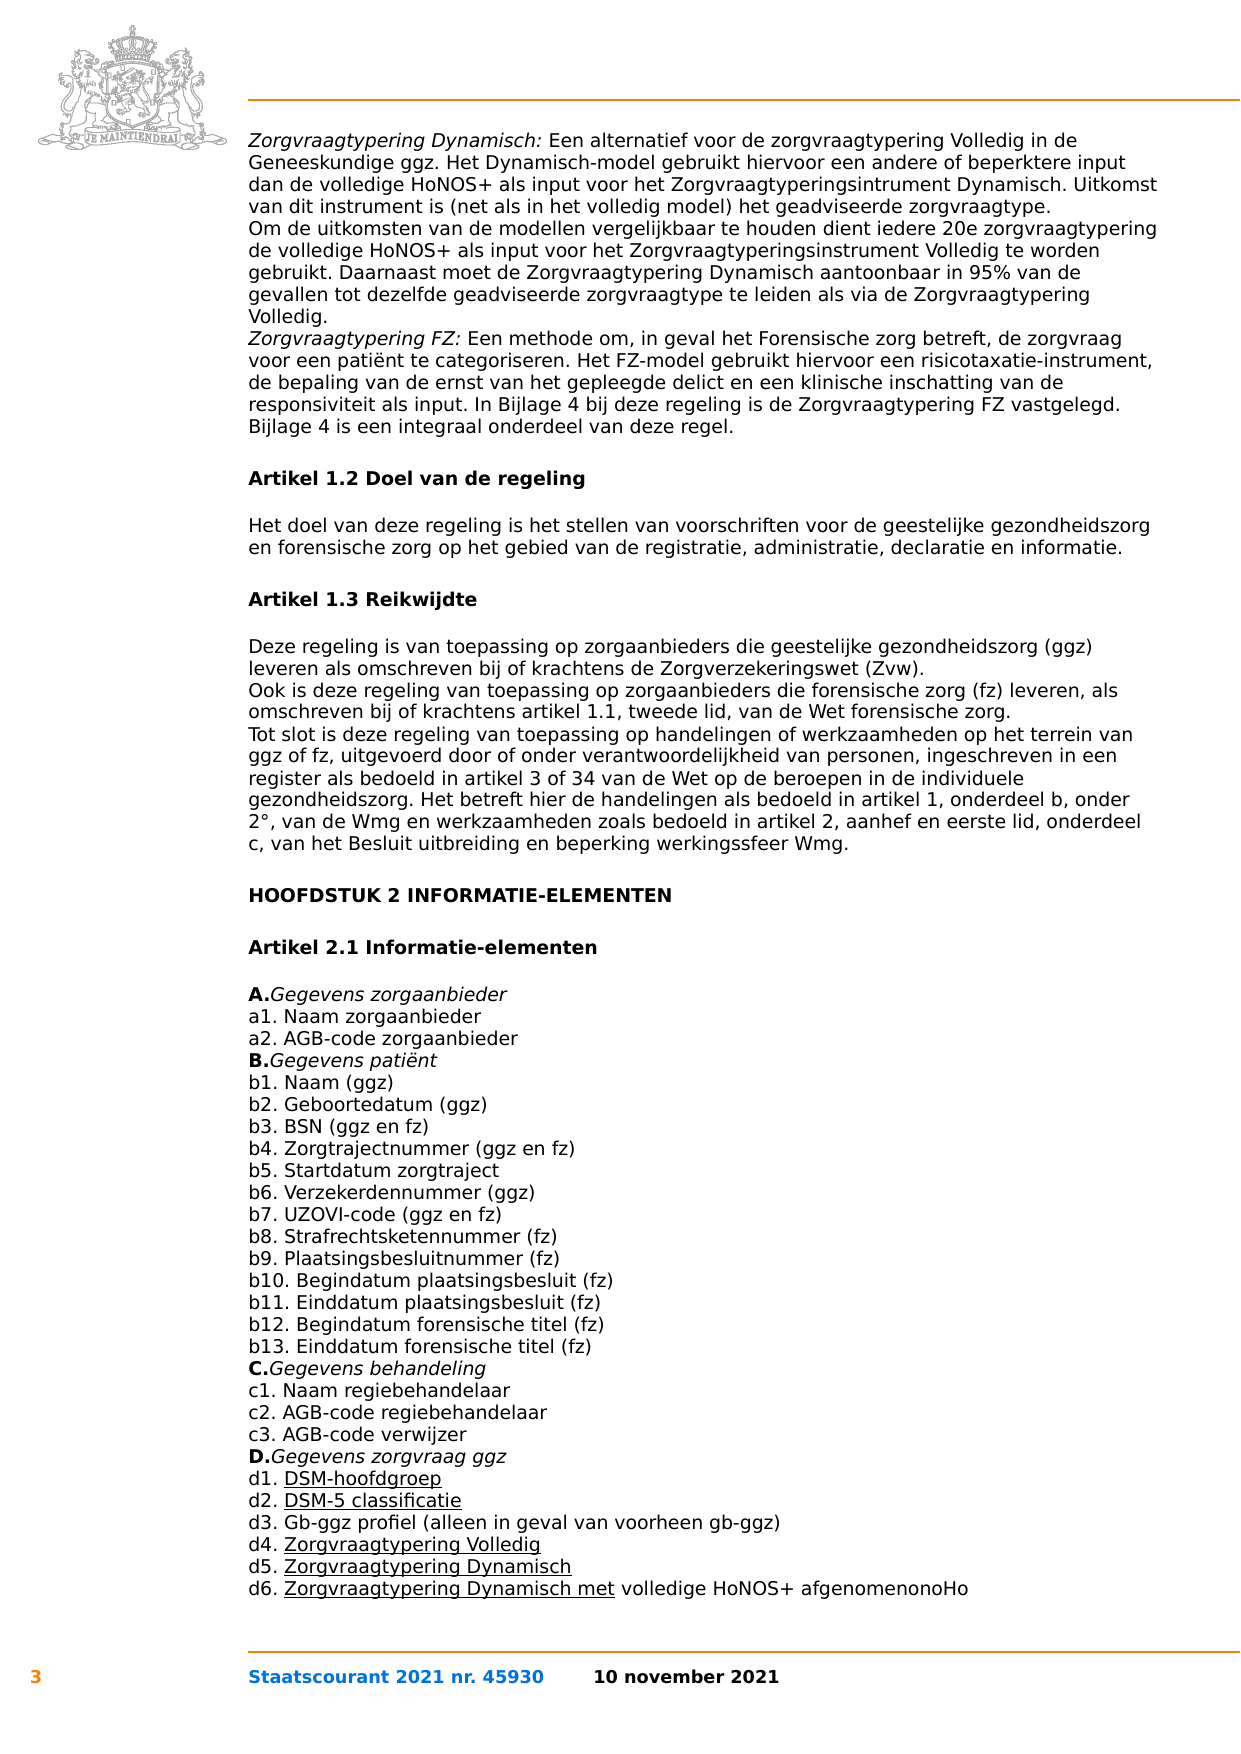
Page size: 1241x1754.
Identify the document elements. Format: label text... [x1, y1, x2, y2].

text Ook is deze regeling van toepassing op zorgaanbieders die forensische zorg (fz) leveren, als omschreven bij of krachtens artikel 1.1, tweede lid, van de Wet forensische zorg. [248, 679, 1163, 723]
text d6. Zorgvraagtypering Dynamisch met volledige HoNOS+ afgenomenonoHo [248, 1578, 1163, 1600]
text C.Gegevens behandeling [248, 1358, 1163, 1380]
text Zorgvraagtypering Dynamisch: Een alternatief voor de zorgvraagtypering Volledig in de Geneeskundige ggz. Het Dynamisch-model gebruikt hiervoor een andere of beperktere input dan de volledige HoNOS+ als input voor het Zorgvraagtyperingsintrument Dynamisch. Uitkomst van dit instrument is (net als in het volledig model) het geadviseerde zorgvraagtype. [248, 130, 1163, 218]
subtitle HOOFDSTUK 2 INFORMATIE-ELEMENTEN [248, 885, 1163, 907]
text b8. Strafrechtsketennummer (fz) [248, 1226, 1163, 1248]
text B.Gegevens patiënt [248, 1050, 1163, 1072]
text d2. DSM-5 classificatie [248, 1490, 1163, 1512]
text c2. AGB-code regiebehandelaar [248, 1402, 1163, 1424]
text D.Gegevens zorgvraag ggz [248, 1446, 1163, 1468]
text c3. AGB-code verwijzer [248, 1424, 1163, 1446]
text b3. BSN (ggz en fz) [248, 1116, 1163, 1138]
text b5. Startdatum zorgtraject [248, 1160, 1163, 1182]
text b7. UZOVI-code (ggz en fz) [248, 1204, 1163, 1226]
text d4. Zorgvraagtypering Volledig [248, 1534, 1163, 1556]
text c1. Naam regiebehandelaar [248, 1380, 1163, 1402]
text b11. Einddatum plaatsingsbesluit (fz) [248, 1292, 1163, 1314]
subtitle Artikel 2.1 Informatie-elementen [248, 937, 1163, 959]
text b10. Begindatum plaatsingsbesluit (fz) [248, 1270, 1163, 1292]
text d1. DSM-hoofdgroep [248, 1468, 1163, 1490]
text A.Gegevens zorgaanbieder [248, 984, 1163, 1006]
text b4. Zorgtrajectnummer (ggz en fz) [248, 1138, 1163, 1160]
text Om de uitkomsten van de modellen vergelijkbaar te houden dient iedere 20e zorgvraagtypering de volledige HoNOS+ als input voor het Zorgvraagtyperingsinstrument Volledig te worden gebruikt. Daarnaast moet de Zorgvraagtypering Dynamisch aantoonbaar in 95% van de gevallen tot dezelfde geadviseerde zorgvraagtype te leiden als via de Zorgvraagtypering Volledig. [248, 218, 1163, 328]
text Deze regeling is van toepassing op zorgaanbieders die geestelijke gezondheidszorg (ggz) leveren als omschreven bij of krachtens de Zorgverzekeringswet (Zvw). [248, 636, 1163, 679]
text b1. Naam (ggz) [248, 1072, 1163, 1094]
text a2. AGB-code zorgaanbieder [248, 1028, 1163, 1050]
text Tot slot is deze regeling van toepassing op handelingen of werkzaamheden op het terrein van ggz of fz, uitgevoerd door of onder verantwoordelijkheid van personen, ingeschreven in een register als bedoeld in artikel 3 of 34 van de Wet op de beroepen in de individuele gezondheidszorg. Het betreft hier de handelingen als bedoeld in artikel 1, onderdeel b, onder 2°, van de Wmg en werkzaamheden zoals bedoeld in artikel 2, aanhef en eerste lid, onderdeel c, van het Besluit uitbreiding en beperking werkingssfeer Wmg. [248, 723, 1163, 855]
text b6. Verzekerdennummer (ggz) [248, 1182, 1163, 1204]
text b9. Plaatsingsbesluitnummer (fz) [248, 1248, 1163, 1270]
text Het doel van deze regeling is het stellen van voorschriften voor de geestelijke gezondheidszorg en forensische zorg op het gebied van de registratie, administratie, declaratie en informatie. [248, 514, 1163, 558]
picture [38, 25, 227, 150]
subtitle Artikel 1.2 Doel van de regeling [248, 468, 1163, 489]
text d5. Zorgvraagtypering Dynamisch [248, 1556, 1163, 1578]
subtitle Artikel 1.3 Reikwijdte [248, 588, 1163, 611]
text a1. Naam zorgaanbieder [248, 1006, 1163, 1028]
text b13. Einddatum forensische titel (fz) [248, 1336, 1163, 1358]
text b12. Begindatum forensische titel (fz) [248, 1314, 1163, 1336]
text d3. Gb-ggz profiel (alleen in geval van voorheen gb-ggz) [248, 1512, 1163, 1534]
text Zorgvraagtypering FZ: Een methode om, in geval het Forensische zorg betreft, de zorgvraag voor een patiënt te categoriseren. Het FZ-model gebruikt hiervoor een risicotaxatie-instrument, de bepaling van de ernst van het gepleegde delict en een klinische inschatting van de responsiviteit als input. In Bijlage 4 bij deze regeling is de Zorgvraagtypering FZ vastgelegd. Bijlage 4 is een integraal onderdeel van deze regel. [248, 328, 1163, 438]
text b2. Geboortedatum (ggz) [248, 1094, 1163, 1116]
